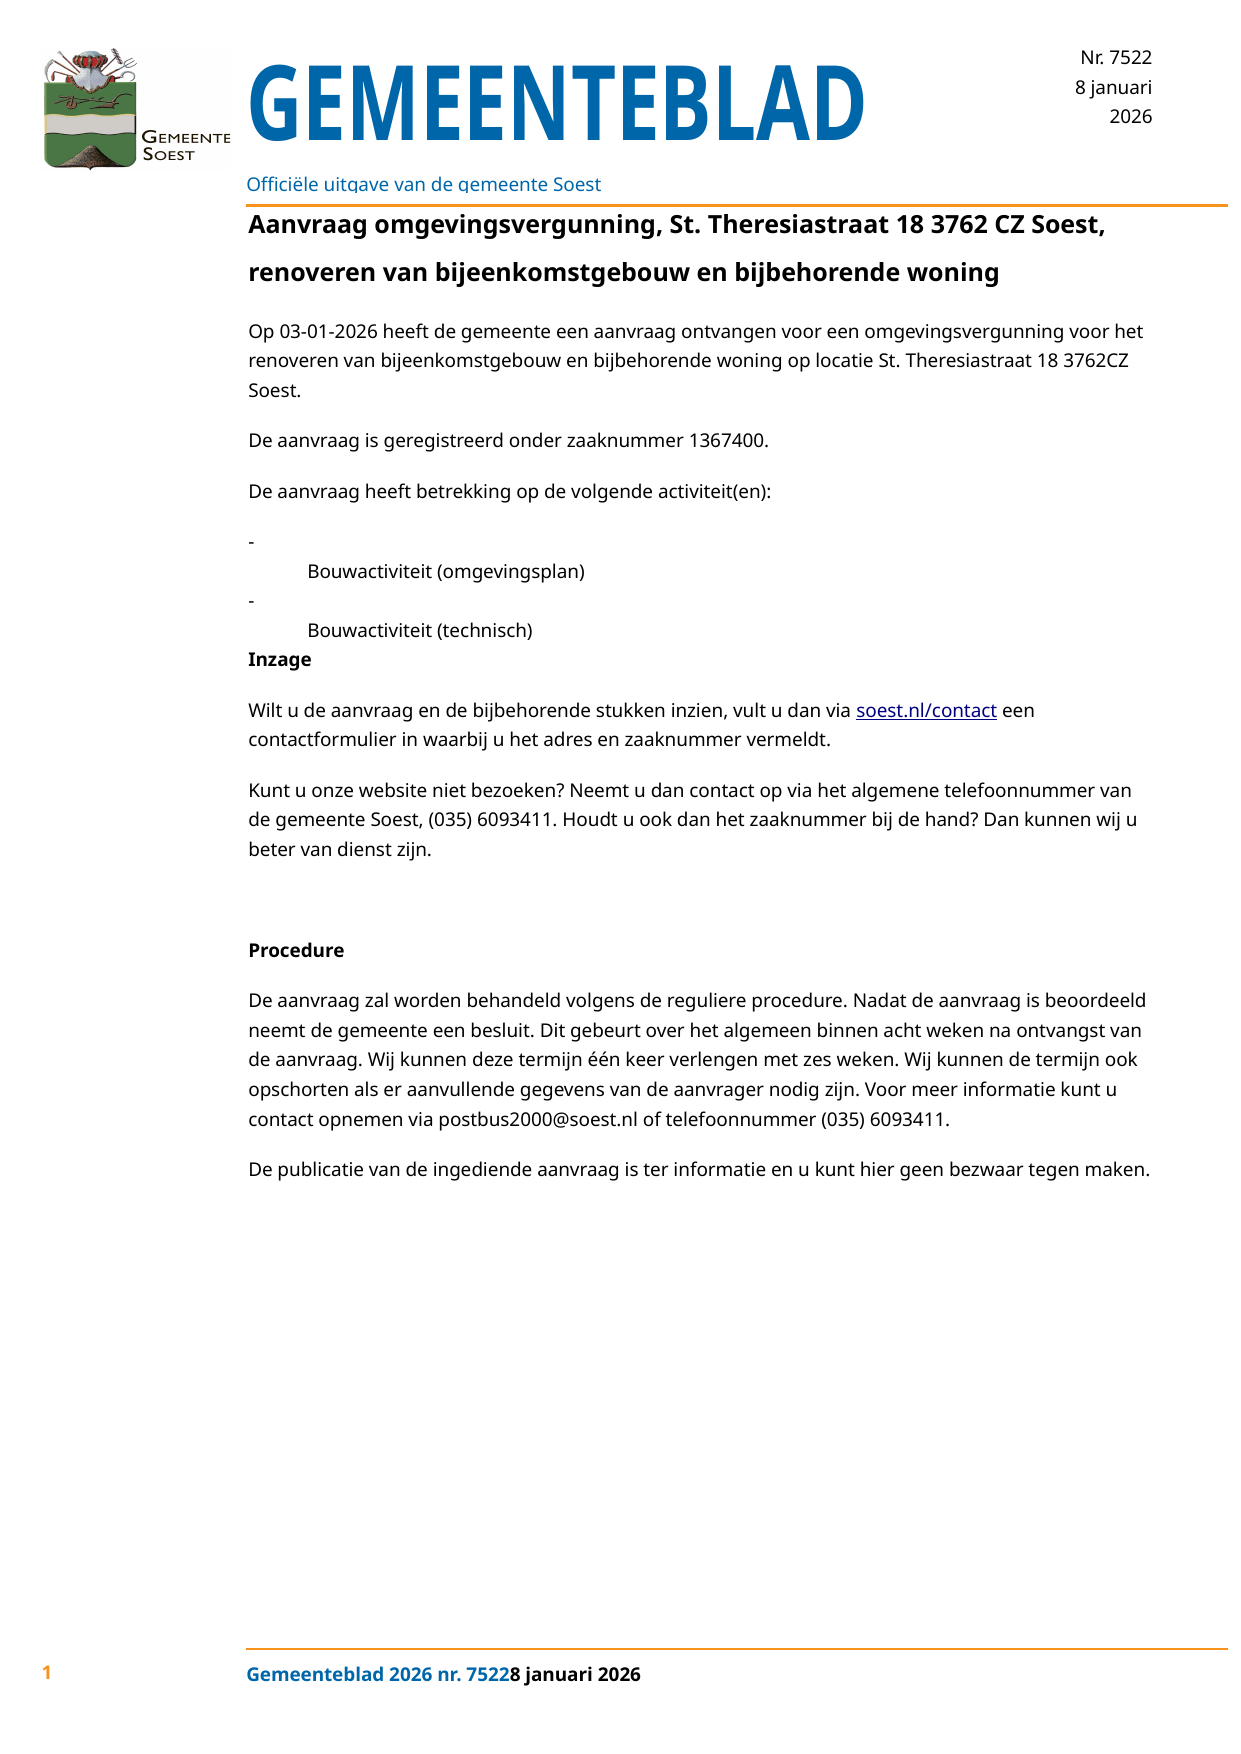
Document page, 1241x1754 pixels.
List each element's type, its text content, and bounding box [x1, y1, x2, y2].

text De aanvraag heeft betrekking op de volgende activiteit(en): [248, 478, 1152, 504]
text Op 03-01-2026 heeft de gemeente een aanvraag ontvangen voor een omgevingsvergunning voor het renoveren van bijeenkomstgebouw en bijbehorende woning op locatie St. Theresiastraat 18 3762CZ Soest. [248, 318, 1152, 403]
text De publicatie van de ingediende aanvraag is ter informatie en u kunt hier geen bezwaar tegen maken. [248, 1156, 1152, 1182]
picture [41, 47, 231, 172]
text Kunt u onze website niet bezoeken? Neemt u dan contact op via het algemene telefoonnummer van de gemeente Soest, (035) 6093411. Houdt u ook dan het zaaknummer bij de hand? Dan kunnen wij u beter van dienst zijn. [248, 777, 1152, 862]
list Bouwactiviteit (omgevingsplan) [248, 558, 1152, 584]
list Bouwactiviteit (technisch) [248, 617, 1152, 643]
text Procedure [248, 937, 1152, 963]
text De aanvraag zal worden behandeld volgens de reguliere procedure. Nadat de aanvraag is beoordeeld neemt de gemeente een besluit. Dit gebeurt over het algemeen binnen acht weken na ontvangst van de aanvraag. Wij kunnen deze termijn één keer verlengen met zes weken. Wij kunnen de termijn ook opschorten als er aanvullende gegevens van de aanvrager nodig zijn. Voor meer informatie kunt u contact opnemen via postbus2000@soest.nl of telefoonnummer (035) 6093411. [248, 987, 1152, 1132]
text De aanvraag is geregistreerd onder zaaknummer 1367400. [248, 427, 1152, 453]
text Wilt u de aanvraag en de bijbehorende stukken inzien, vult u dan via soest.nl/contact een contactformulier in waarbij u het adres en zaaknummer vermeldt. [248, 697, 1152, 752]
text Inzage [248, 647, 1152, 672]
text Aanvraag omgevingsvergunning, St. Theresiastraat 18 3762 CZ Soest, renoveren van bijeenkomstgebouw en bijbehorende woning [248, 207, 1152, 288]
